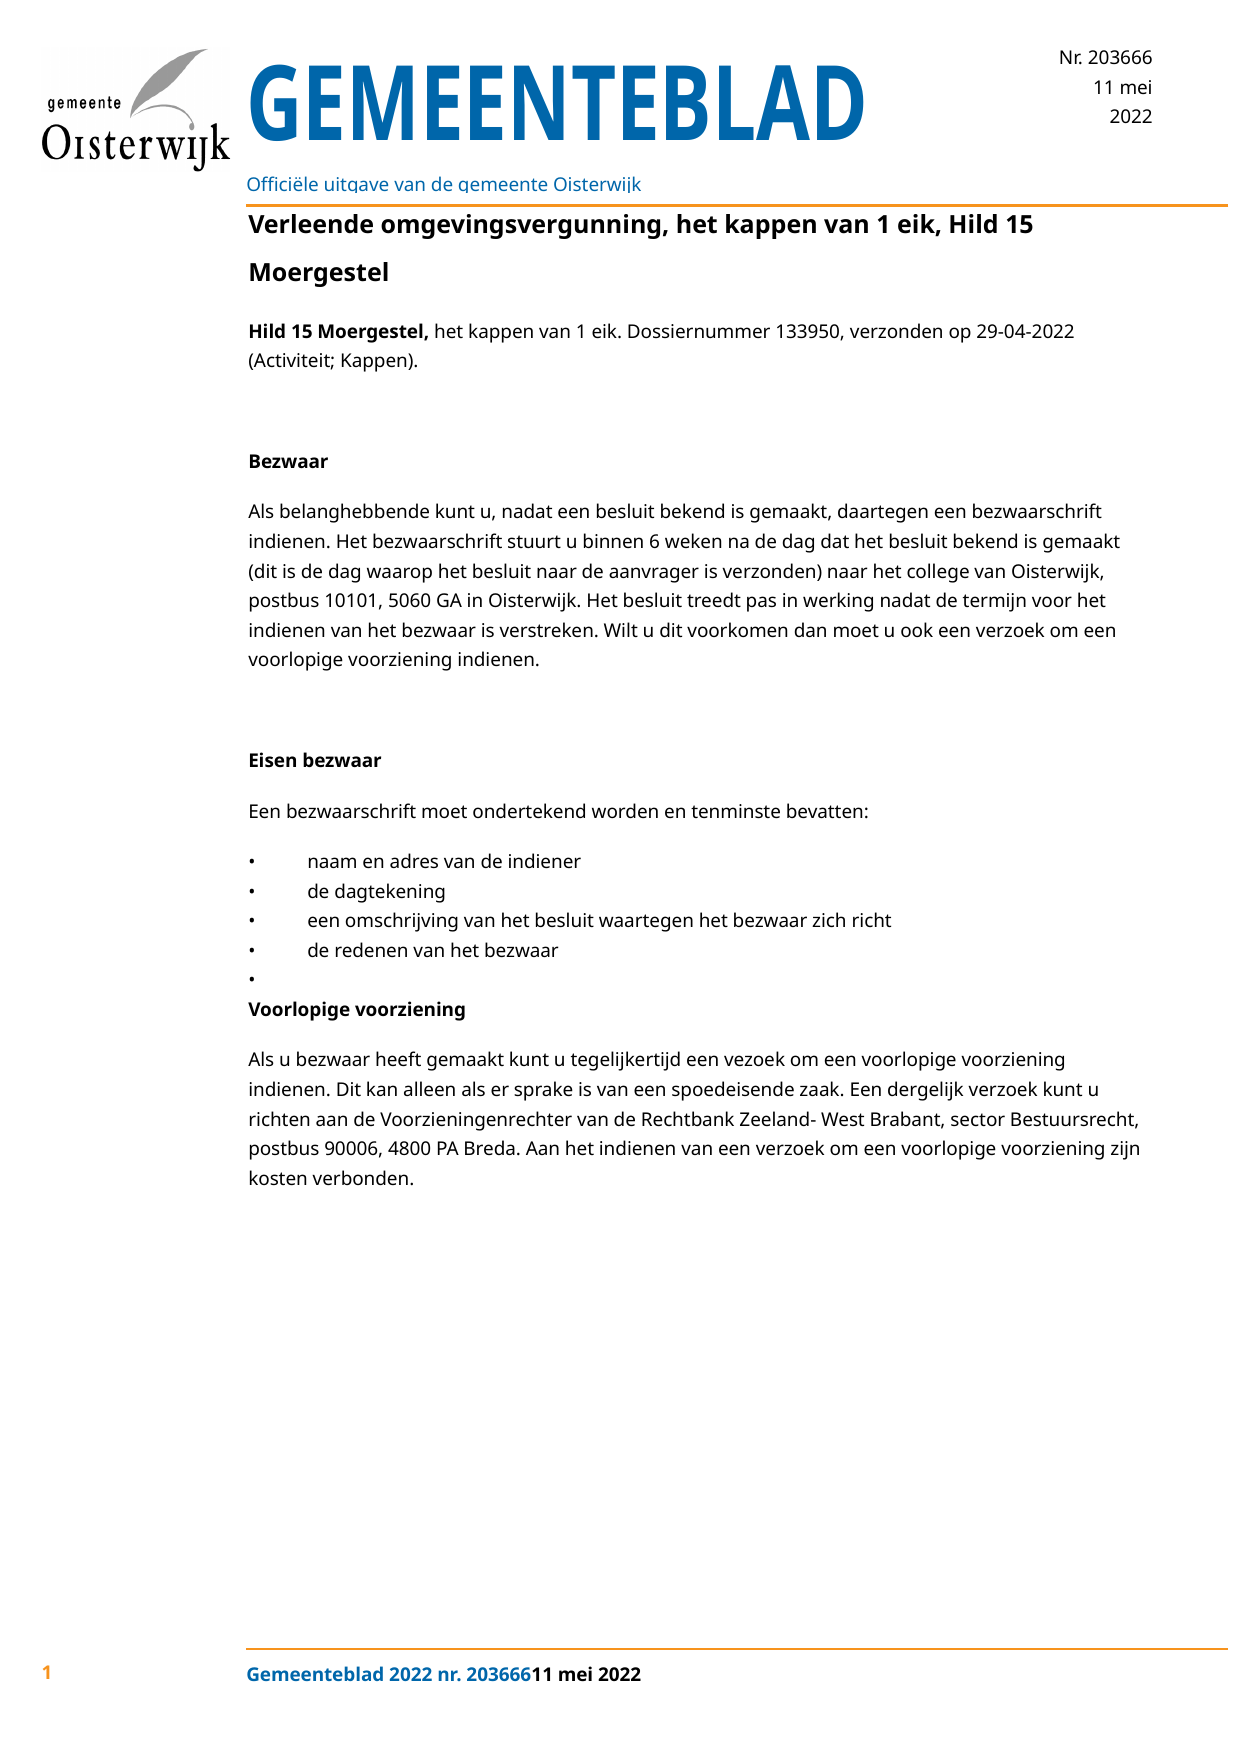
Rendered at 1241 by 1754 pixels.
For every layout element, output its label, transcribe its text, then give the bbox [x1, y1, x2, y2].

text Als u bezwaar heeft gemaakt kunt u tegelijkertijd een vezoek om een voorlopige voorziening indienen. Dit kan alleen als er sprake is van een spoedeisende zaak. Een dergelijk verzoek kunt u richten aan de Voorzieningenrechter van de Rechtbank Zeeland- West Brabant, sector Bestuursrecht, postbus 90006, 4800 PA Breda. Aan het indienen van een verzoek om een voorlopige voorziening zijn kosten verbonden. [248, 1047, 1152, 1191]
picture [41, 47, 231, 172]
list de dagtekening [248, 878, 1152, 904]
text Voorlopige voorziening [248, 996, 1152, 1022]
text Bezwaar [248, 448, 1152, 474]
list een omschrijving van het besluit waartegen het bezwaar zich richt [248, 907, 1152, 933]
list de redenen van het bezwaar [248, 937, 1152, 963]
list naam en adres van de indiener [248, 848, 1152, 874]
text Hild 15 Moergestel, het kappen van 1 eik. Dossiernummer 133950, verzonden op 29-04-2022 (Activiteit; Kappen). [248, 318, 1152, 373]
text Een bezwaarschrift moet ondertekend worden en tenminste bevatten: [248, 798, 1152, 824]
text Verleende omgevingsvergunning, het kappen van 1 eik, Hild 15 Moergestel [248, 207, 1152, 288]
text Eisen bezwaar [248, 747, 1152, 773]
text Als belanghebbende kunt u, nadat een besluit bekend is gemaakt, daartegen een bezwaarschrift indienen. Het bezwaarschrift stuurt u binnen 6 weken na de dag dat het besluit bekend is gemaakt (dit is de dag waarop het besluit naar de aanvrager is verzonden) naar het college van Oisterwijk, postbus 10101, 5060 GA in Oisterwijk. Het besluit treedt pas in werking nadat de termijn voor het indienen van het bezwaar is verstreken. Wilt u dit voorkomen dan moet u ook een verzoek om een voorlopige voorziening indienen. [248, 499, 1152, 672]
